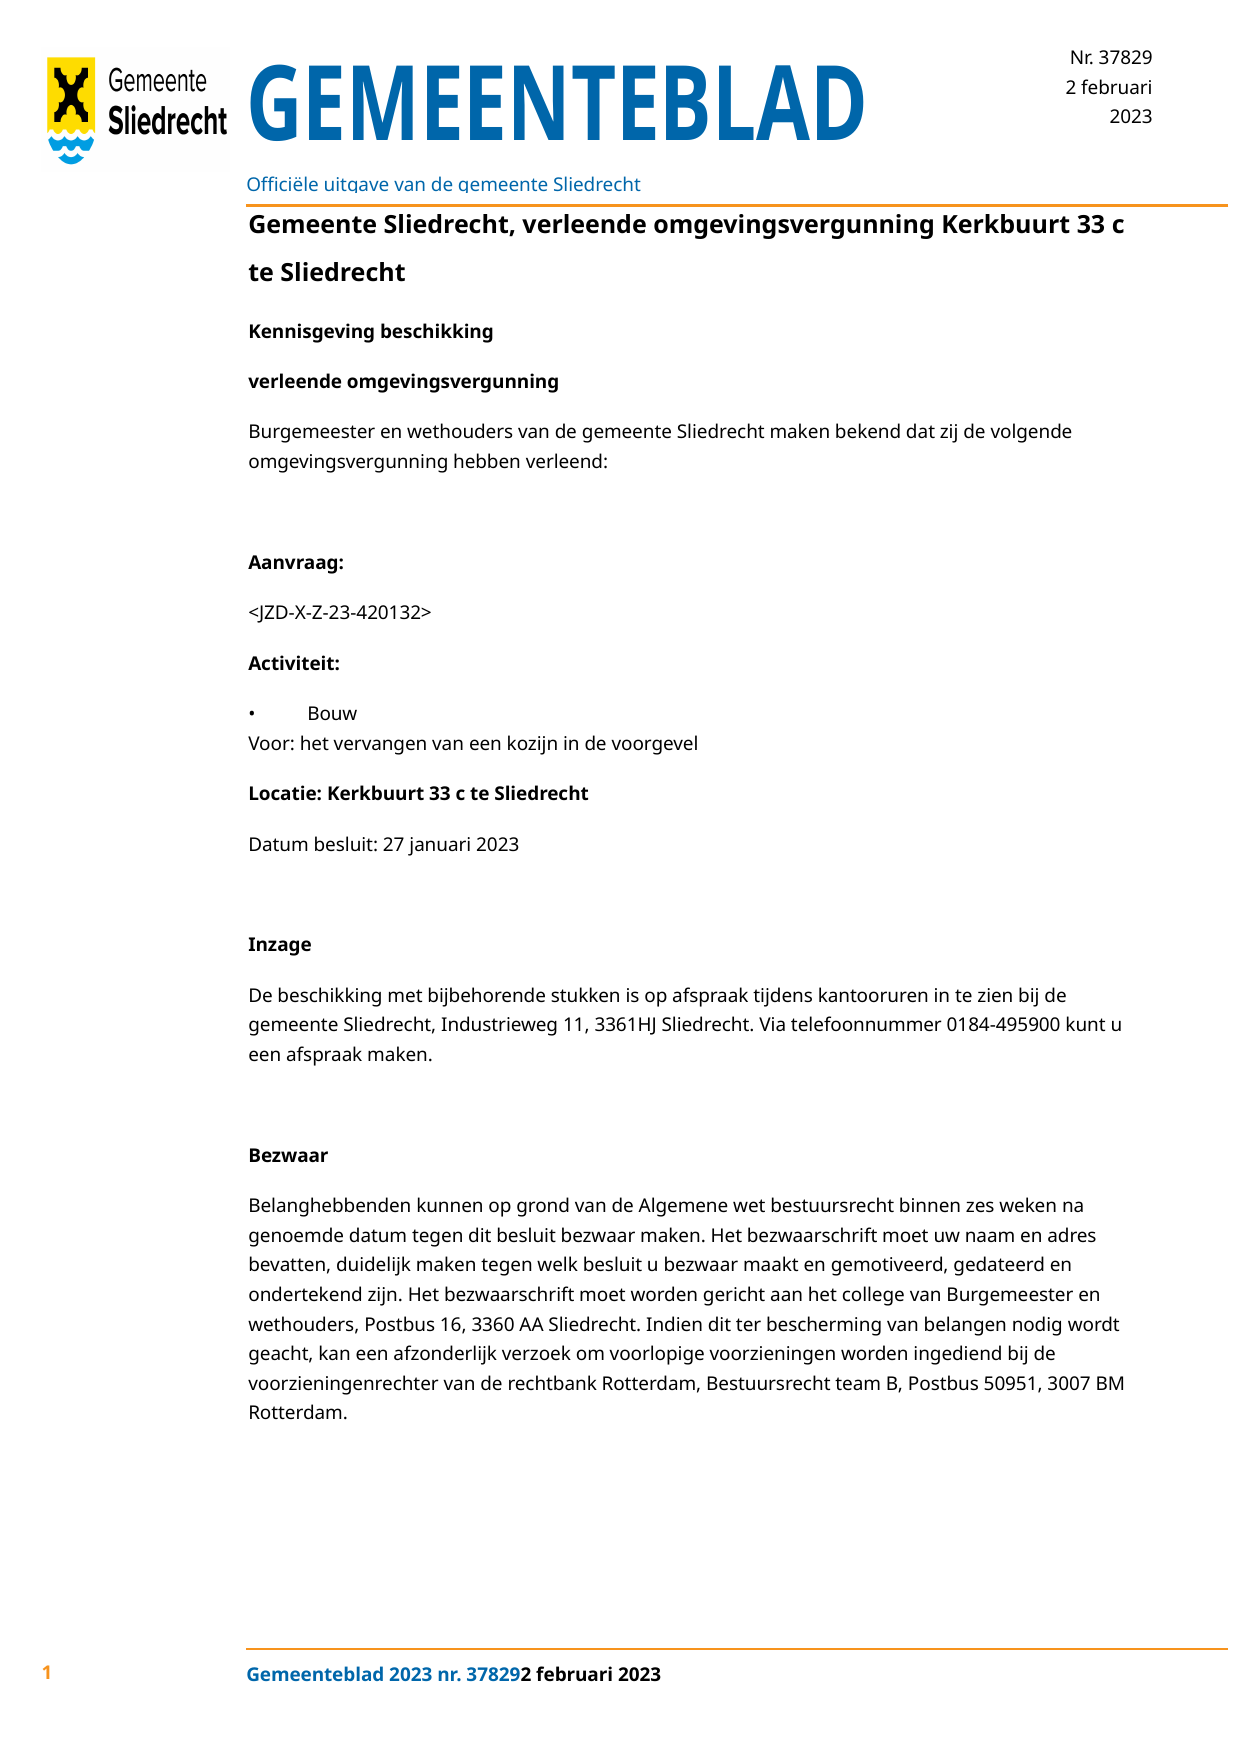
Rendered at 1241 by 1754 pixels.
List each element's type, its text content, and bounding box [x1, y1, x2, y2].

text Inzage [248, 932, 1152, 957]
text Aanvraag: [248, 549, 1152, 575]
text Gemeente Sliedrecht, verleende omgevingsvergunning Kerkbuurt 33 c te Sliedrecht [248, 207, 1152, 288]
text verleende omgevingsvergunning [248, 368, 1152, 394]
text Bezwaar [248, 1142, 1152, 1168]
text Kennisgeving beschikking [248, 318, 1152, 344]
text Voor: het vervangen van een kozijn in de voorgevel [248, 730, 1152, 756]
list Bouw [248, 700, 1152, 726]
text Belanghebbenden kunnen op grond van de Algemene wet bestuursrecht binnen zes weken na genoemde datum tegen dit besluit bezwaar maken. Het bezwaarschrift moet uw naam en adres bevatten, duidelijk maken tegen welk besluit u bezwaar maakt en gemotiveerd, gedateerd en ondertekend zijn. Het bezwaarschrift moet worden gericht aan het college van Burgemeester en wethouders, Postbus 16, 3360 AA Sliedrecht. Indien dit ter bescherming van belangen nodig wordt geacht, kan een afzonderlijk verzoek om voorlopige voorzieningen worden ingediend bij de voorzieningenrechter van de rechtbank Rotterdam, Bestuursrecht team B, Postbus 50951, 3007 BM Rotterdam. [248, 1192, 1152, 1425]
text Activiteit: [248, 650, 1152, 676]
picture [41, 47, 231, 172]
text Burgemeester en wethouders van de gemeente Sliedrecht maken bekend dat zij de volgende omgevingsvergunning hebben verleend: [248, 419, 1152, 474]
text Locatie: Kerkbuurt 33 c te Sliedrecht [248, 780, 1152, 806]
text De beschikking met bijbehorende stukken is op afspraak tijdens kantooruren in te zien bij de gemeente Sliedrecht, Industrieweg 11, 3361HJ Sliedrecht. Via telefoonnummer 0184-495900 kunt u een afspraak maken. [248, 982, 1152, 1067]
text <JZD-X-Z-23-420132> [248, 599, 1152, 625]
text Datum besluit: 27 januari 2023 [248, 831, 1152, 857]
